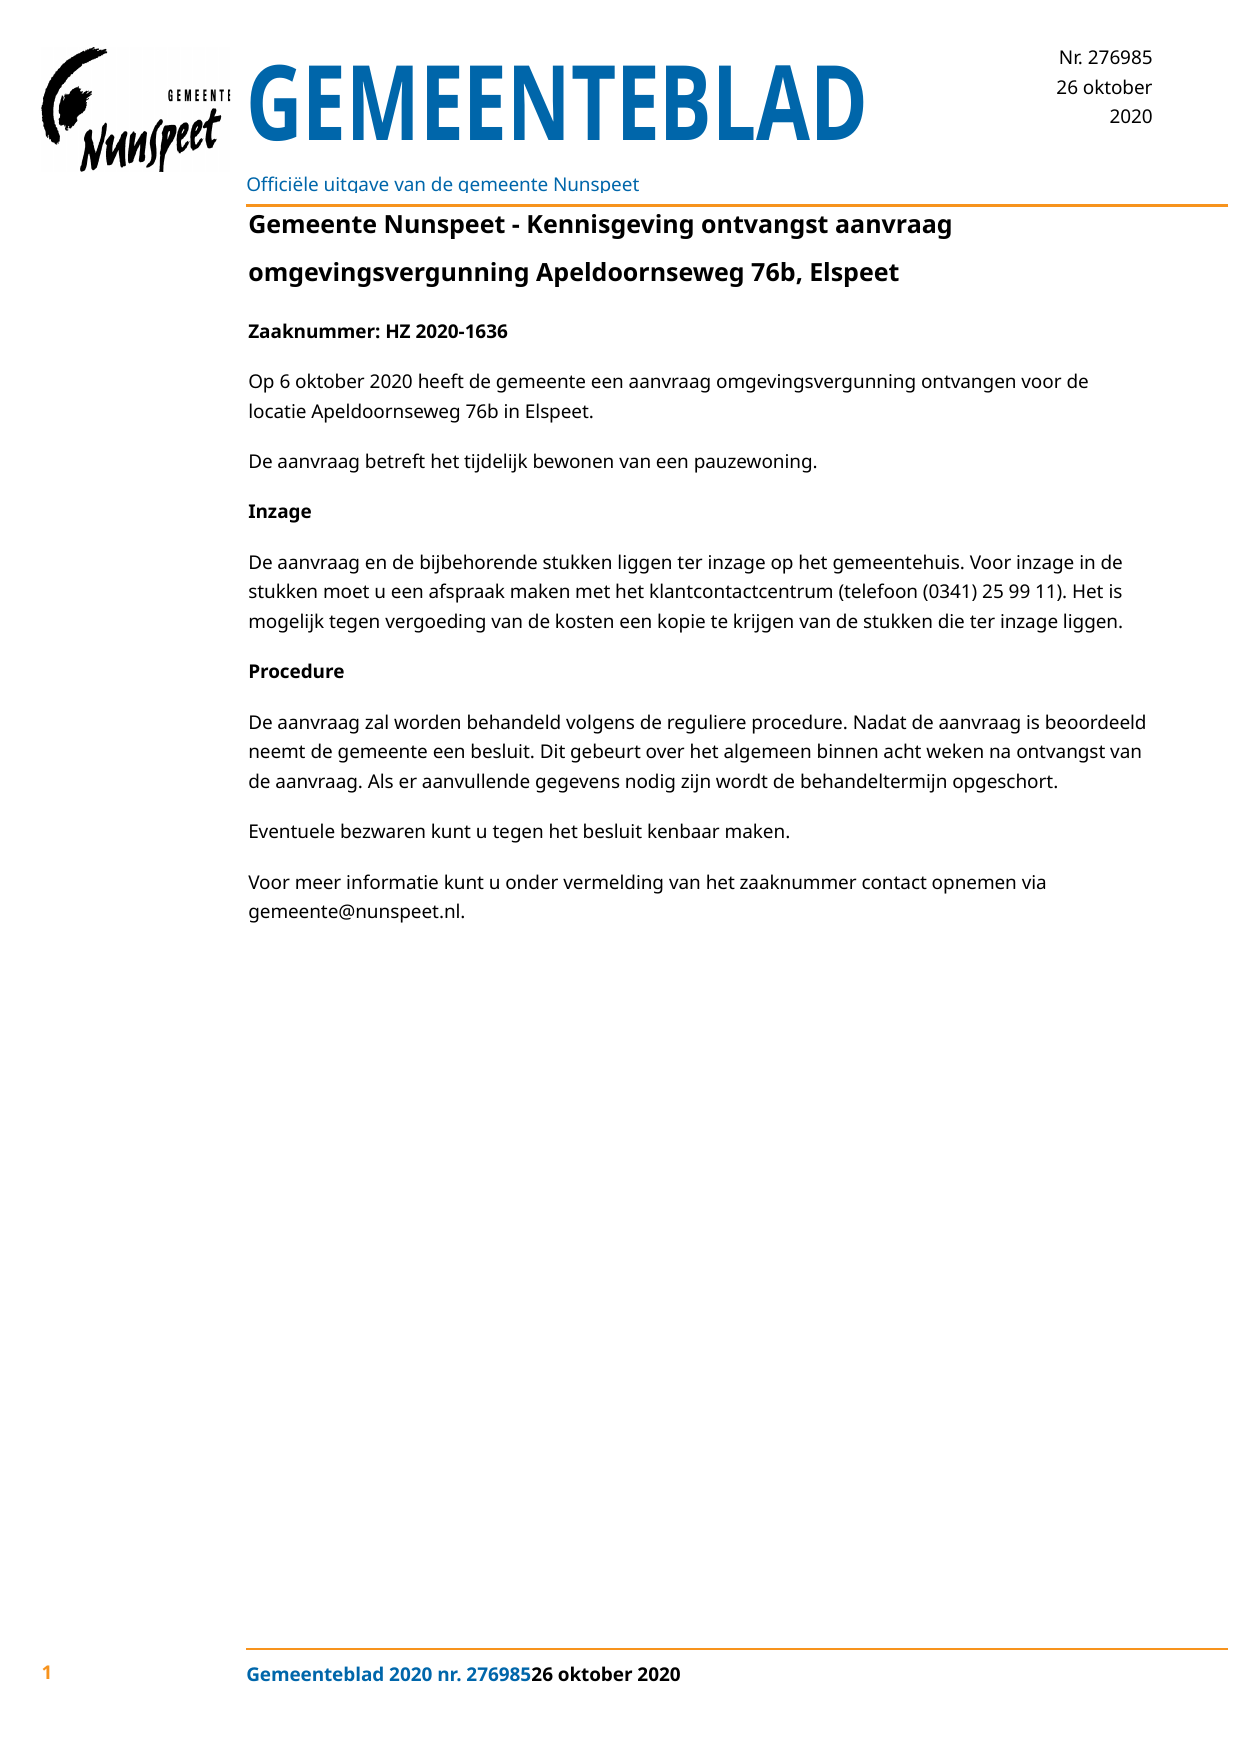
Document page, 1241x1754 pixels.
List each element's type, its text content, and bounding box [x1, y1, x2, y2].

text Procedure [248, 659, 1152, 684]
text Zaaknummer: HZ 2020-1636 [248, 318, 1152, 344]
text De aanvraag en de bijbehorende stukken liggen ter inzage op het gemeentehuis. Voor inzage in de stukken moet u een afspraak maken met het klantcontactcentrum (telefoon (0341) 25 99 11). Het is mogelijk tegen vergoeding van de kosten een kopie te krijgen van de stukken die ter inzage liggen. [248, 549, 1152, 634]
picture [41, 47, 231, 172]
text Voor meer informatie kunt u onder vermelding van het zaaknummer contact opnemen via gemeente@nunspeet.nl. [248, 869, 1152, 924]
text Eventuele bezwaren kunt u tegen het besluit kenbaar maken. [248, 819, 1152, 844]
text Gemeente Nunspeet - Kennisgeving ontvangst aanvraag omgevingsvergunning Apeldoornseweg 76b, Elspeet [248, 207, 1152, 288]
text De aanvraag zal worden behandeld volgens de reguliere procedure. Nadat de aanvraag is beoordeeld neemt de gemeente een besluit. Dit gebeurt over het algemeen binnen acht weken na ontvangst van de aanvraag. Als er aanvullende gegevens nodig zijn wordt de behandeltermijn opgeschort. [248, 709, 1152, 794]
text Op 6 oktober 2020 heeft de gemeente een aanvraag omgevingsvergunning ontvangen voor de locatie Apeldoornseweg 76b in Elspeet. [248, 368, 1152, 424]
text De aanvraag betreft het tijdelijk bewonen van een pauzewoning. [248, 448, 1152, 474]
text Inzage [248, 499, 1152, 524]
